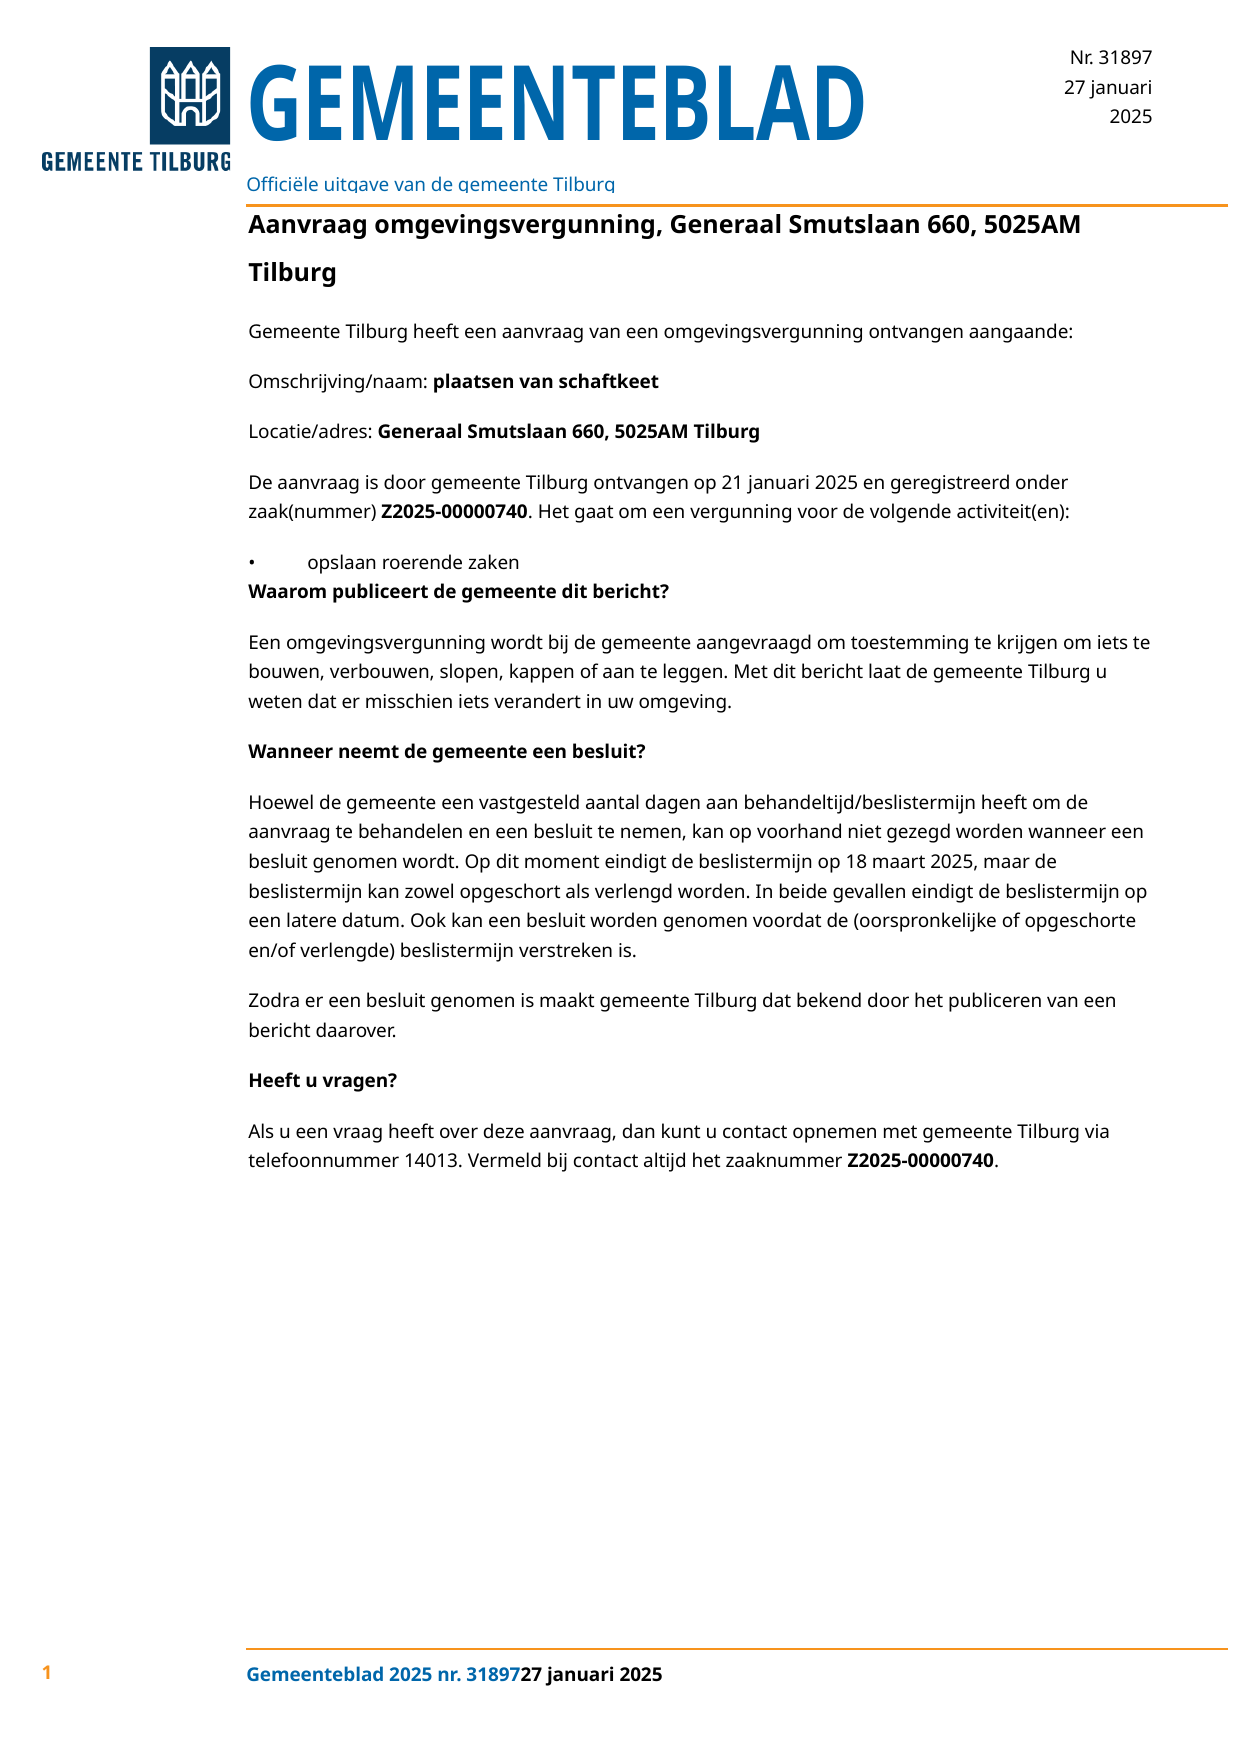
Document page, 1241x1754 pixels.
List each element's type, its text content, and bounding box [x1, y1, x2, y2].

text Locatie/adres: Generaal Smutslaan 660, 5025AM Tilburg [248, 419, 1152, 444]
text Gemeente Tilburg heeft een aanvraag van een omgevingsvergunning ontvangen aangaande: [248, 318, 1152, 344]
text De aanvraag is door gemeente Tilburg ontvangen op 21 januari 2025 en geregistreerd onder zaak(nummer) Z2025-00000740. Het gaat om een vergunning voor de volgende activiteit(en): [248, 469, 1152, 524]
text Als u een vraag heeft over deze aanvraag, dan kunt u contact opnemen met gemeente Tilburg via telefoonnummer 14013. Vermeld bij contact altijd het zaaknummer Z2025-00000740. [248, 1118, 1152, 1173]
text Wanneer neemt de gemeente een besluit? [248, 739, 1152, 764]
text Zodra er een besluit genomen is maakt gemeente Tilburg dat bekend door het publiceren van een bericht daarover. [248, 987, 1152, 1043]
text Heeft u vragen? [248, 1067, 1152, 1093]
text Omschrijving/naam: plaatsen van schaftkeet [248, 368, 1152, 394]
text Waarom publiceert de gemeente dit bericht? [248, 579, 1152, 604]
list opslaan roerende zaken [248, 549, 1152, 575]
picture [41, 47, 231, 172]
text Aanvraag omgevingsvergunning, Generaal Smutslaan 660, 5025AM Tilburg [248, 207, 1152, 288]
text Een omgevingsvergunning wordt bij de gemeente aangevraagd om toestemming te krijgen om iets te bouwen, verbouwen, slopen, kappen of aan te leggen. Met dit bericht laat de gemeente Tilburg u weten dat er misschien iets verandert in uw omgeving. [248, 629, 1152, 714]
text Hoewel de gemeente een vastgesteld aantal dagen aan behandeltijd/beslistermijn heeft om de aanvraag te behandelen en een besluit te nemen, kan op voorhand niet gezegd worden wanneer een besluit genomen wordt. Op dit moment eindigt de beslistermijn op 18 maart 2025, maar de beslistermijn kan zowel opgeschort als verlengd worden. In beide gevallen eindigt de beslistermijn op een latere datum. Ook kan een besluit worden genomen voordat de (oorspronkelijke of opgeschorte en/of verlengde) beslistermijn verstreken is. [248, 789, 1152, 963]
